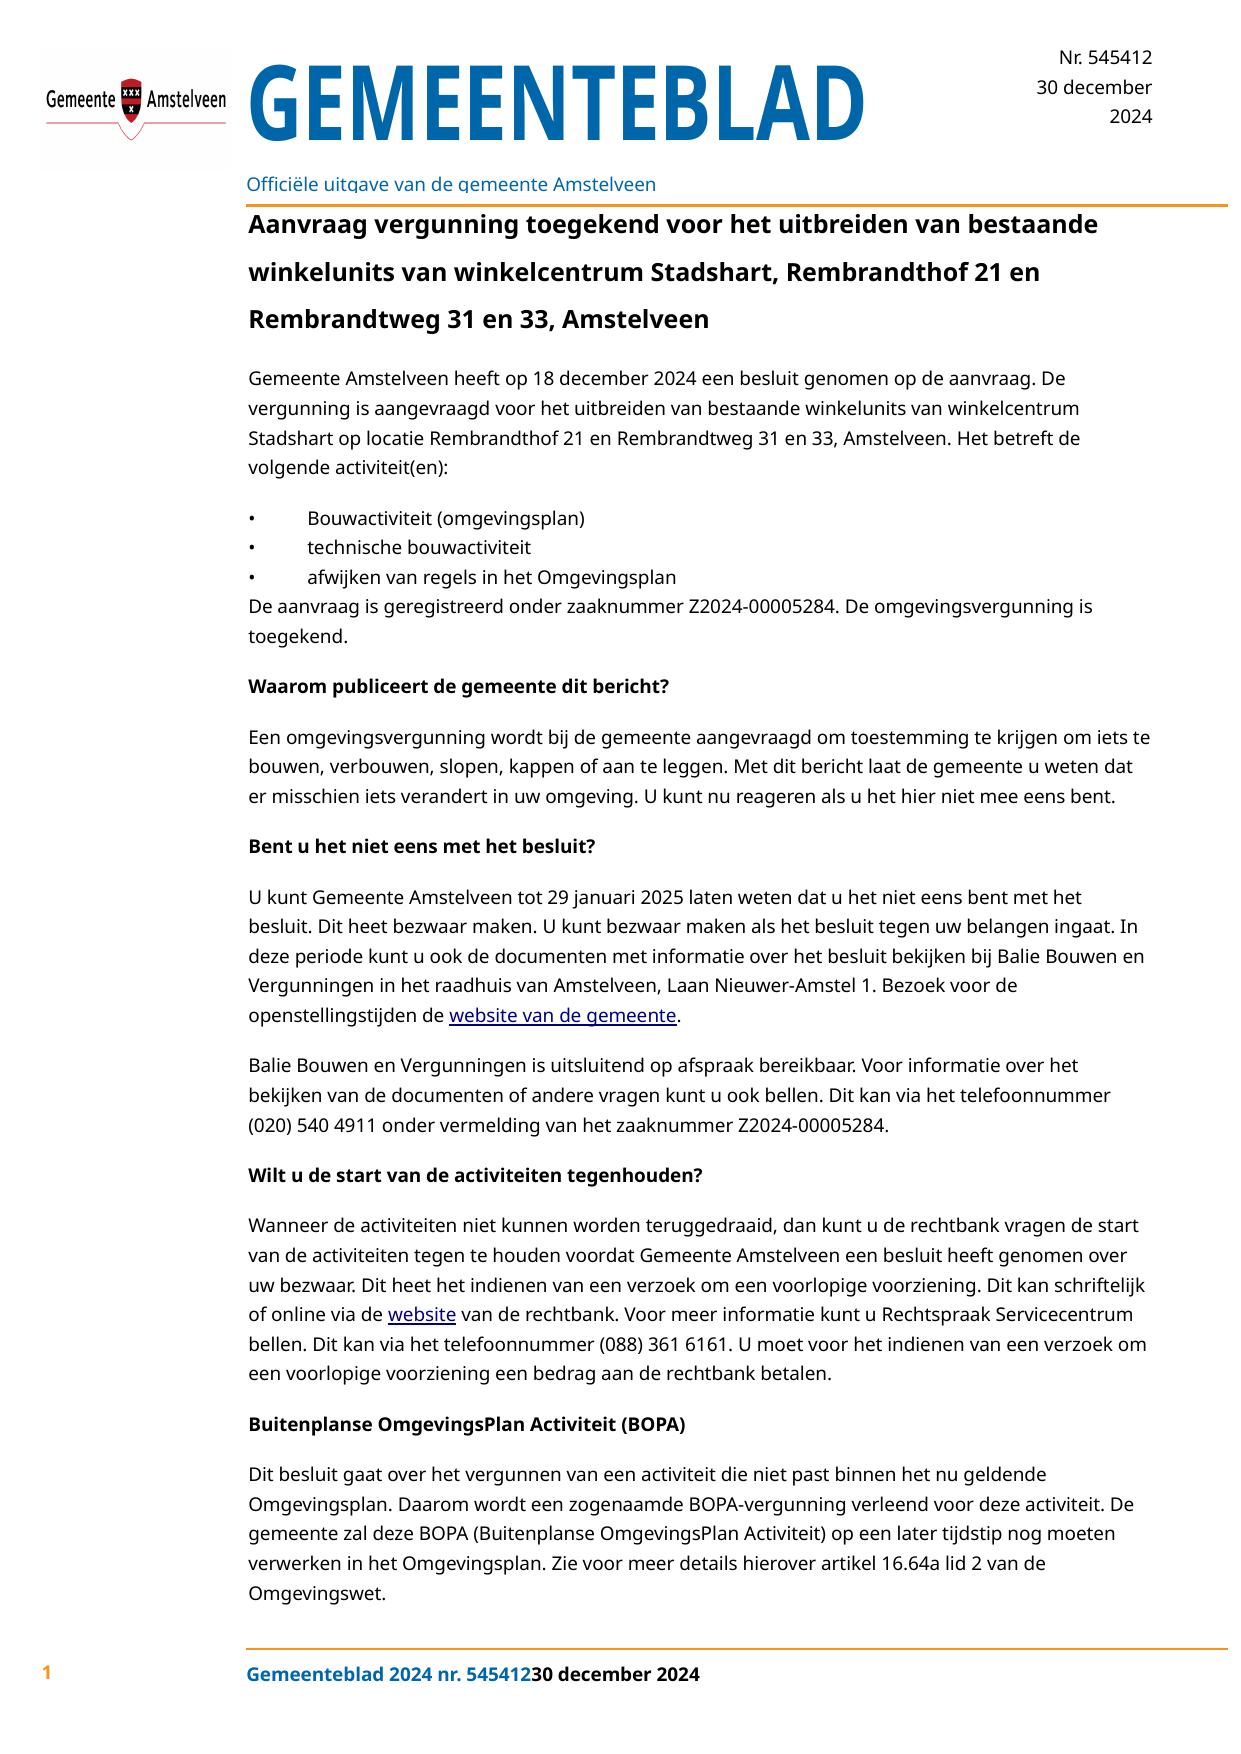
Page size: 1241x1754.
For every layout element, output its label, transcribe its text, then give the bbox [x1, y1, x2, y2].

text Gemeente Amstelveen heeft op 18 december 2024 een besluit genomen op de aanvraag. De vergunning is aangevraagd voor het uitbreiden van bestaande winkelunits van winkelcentrum Stadshart op locatie Rembrandthof 21 en Rembrandtweg 31 en 33, Amstelveen. Het betreft de volgende activiteit(en): [248, 366, 1152, 480]
text De aanvraag is geregistreerd onder zaaknummer Z2024-00005284. De omgevingsvergunning is toegekend. [248, 593, 1152, 649]
list technische bouwactiviteit [248, 534, 1152, 560]
text Wilt u de start van de activiteiten tegenhouden? [248, 1162, 1152, 1188]
text Bent u het niet eens met het besluit? [248, 833, 1152, 859]
text Waarom publiceert de gemeente dit bericht? [248, 673, 1152, 699]
text Dit besluit gaat over het vergunnen van een activiteit die niet past binnen het nu geldende Omgevingsplan. Daarom wordt een zogenaamde BOPA-vergunning verleend voor deze activiteit. De gemeente zal deze BOPA (Buitenplanse OmgevingsPlan Activiteit) op een later tijdstip nog moeten verwerken in het Omgevingsplan. Zie voor meer details hierover artikel 16.64a lid 2 van de Omgevingswet. [248, 1461, 1152, 1605]
text Wanneer de activiteiten niet kunnen worden teruggedraaid, dan kunt u de rechtbank vragen de start van de activiteiten tegen te houden voordat Gemeente Amstelveen een besluit heeft genomen over uw bezwaar. Dit heet het indienen van een verzoek om een voorlopige voorziening. Dit kan schriftelijk of online via de website van de rechtbank. Voor meer informatie kunt u Rechtspraak Servicecentrum bellen. Dit kan via het telefoonnummer (088) 361 6161. U moet voor het indienen van een verzoek om een voorlopige voorziening een bedrag aan de rechtbank betalen. [248, 1213, 1152, 1386]
picture [41, 47, 231, 172]
list Bouwactiviteit (omgevingsplan) [248, 505, 1152, 530]
text Buitenplanse OmgevingsPlan Activiteit (BOPA) [248, 1411, 1152, 1437]
text Balie Bouwen en Vergunningen is uitsluitend op afspraak bereikbaar. Voor informatie over het bekijken van de documenten of andere vragen kunt u ook bellen. Dit kan via het telefoonnummer (020) 540 4911 onder vermelding van het zaaknummer Z2024-00005284. [248, 1053, 1152, 1137]
text U kunt Gemeente Amstelveen tot 29 januari 2025 laten weten dat u het niet eens bent met het besluit. Dit heet bezwaar maken. U kunt bezwaar maken als het besluit tegen uw belangen ingaat. In deze periode kunt u ook de documenten met informatie over het besluit bekijken bij Balie Bouwen en Vergunningen in het raadhuis van Amstelveen, Laan Nieuwer-Amstel 1. Bezoek voor de openstellingstijden de website van de gemeente. [248, 884, 1152, 1028]
text Een omgevingsvergunning wordt bij de gemeente aangevraagd om toestemming te krijgen om iets te bouwen, verbouwen, slopen, kappen of aan te leggen. Met dit bericht laat de gemeente u weten dat er misschien iets verandert in uw omgeving. U kunt nu reageren als u het hier niet mee eens bent. [248, 724, 1152, 809]
list afwijken van regels in het Omgevingsplan [248, 564, 1152, 589]
text Aanvraag vergunning toegekend voor het uitbreiden van bestaande winkelunits van winkelcentrum Stadshart, Rembrandthof 21 en Rembrandtweg 31 en 33, Amstelveen [248, 207, 1152, 336]
